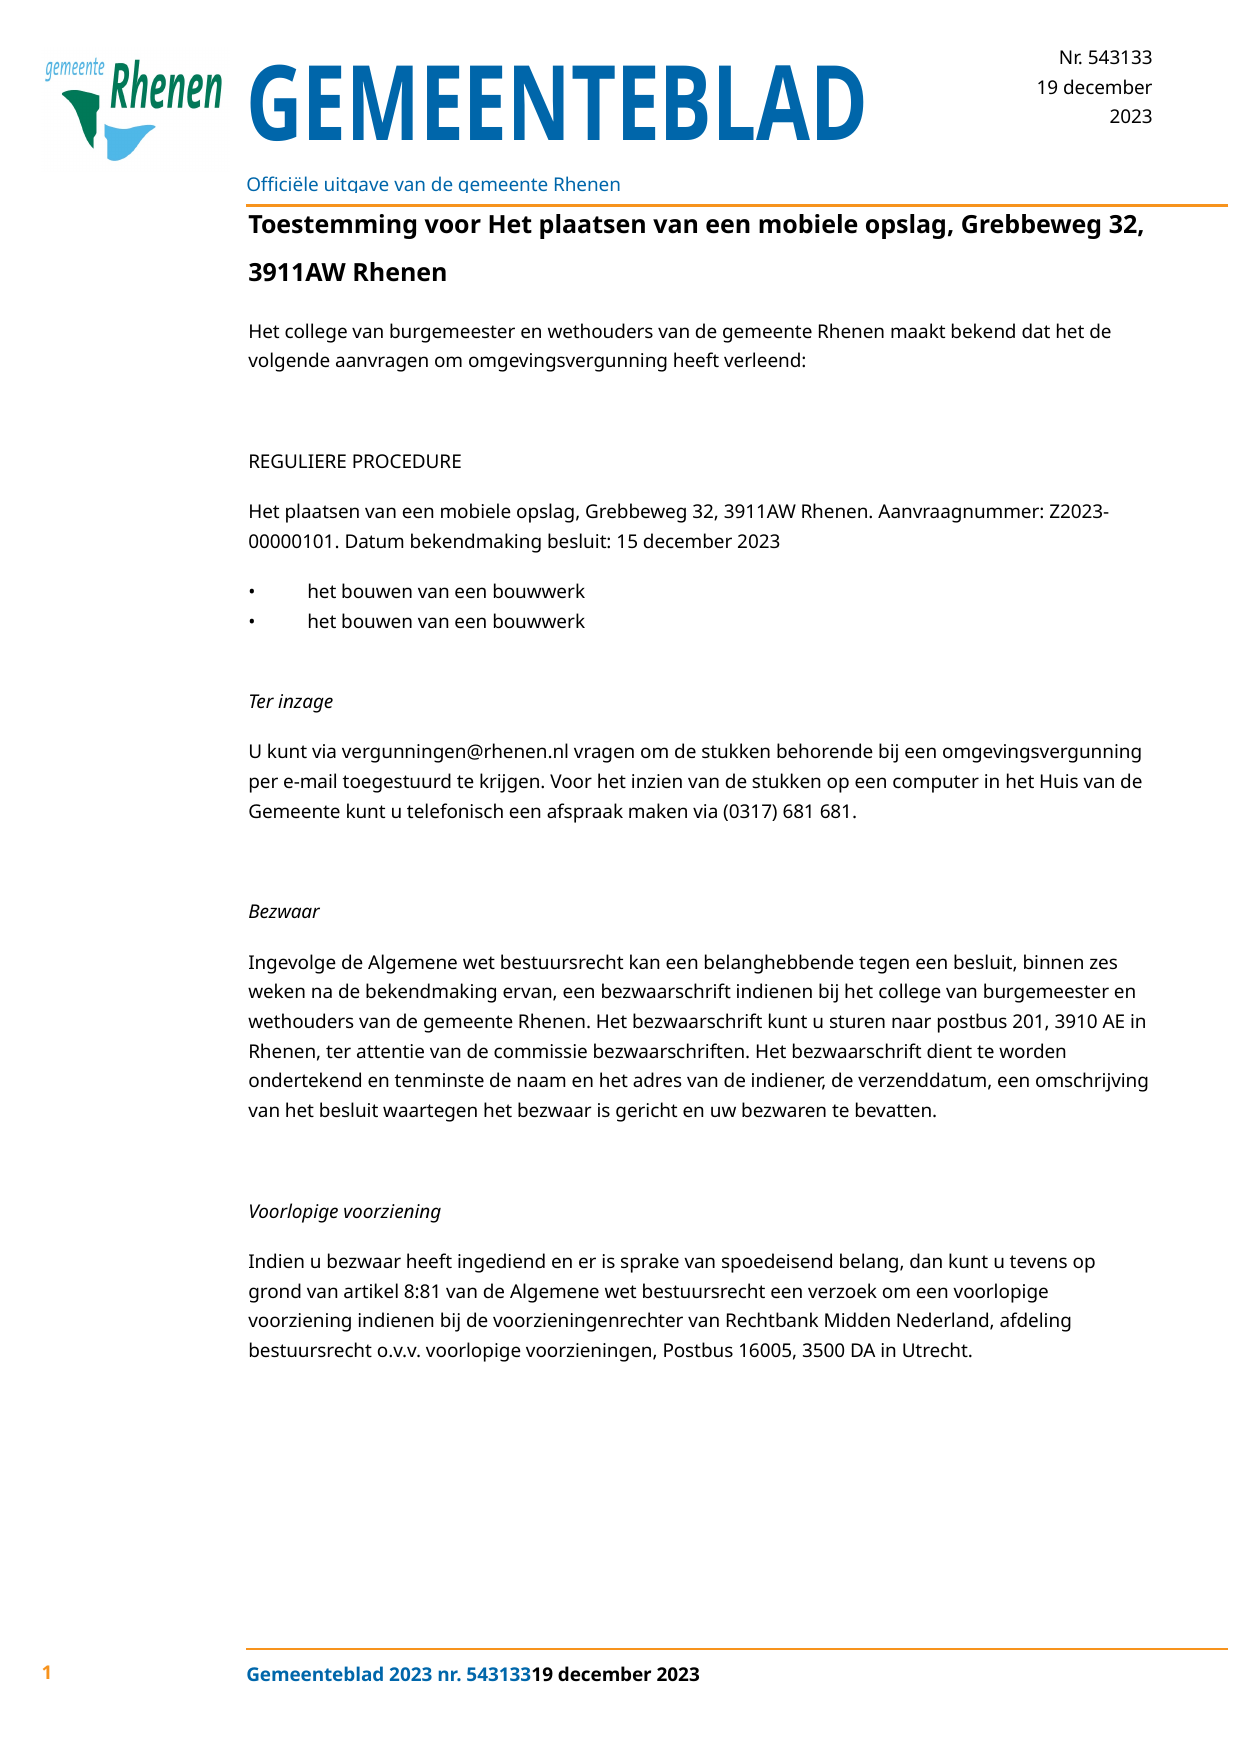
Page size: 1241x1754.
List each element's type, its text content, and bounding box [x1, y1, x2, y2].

text U kunt via vergunningen@rhenen.nl vragen om de stukken behorende bij een omgevingsvergunning per e-mail toegestuurd te krijgen. Voor het inzien van de stukken op een computer in het Huis van de Gemeente kunt u telefonisch een afspraak maken via (0317) 681 681. [248, 739, 1152, 824]
text Ingevolge de Algemene wet bestuursrecht kan een belanghebbende tegen een besluit, binnen zes weken na de bekendmaking ervan, een bezwaarschrift indienen bij het college van burgemeester en wethouders van de gemeente Rhenen. Het bezwaarschrift kunt u sturen naar postbus 201, 3910 AE in Rhenen, ter attentie van de commissie bezwaarschriften. Het bezwaarschrift dient te worden ondertekend en tenminste de naam en het adres van de indiener, de verzenddatum, een omschrijving van het besluit waartegen het bezwaar is gericht en uw bezwaren te bevatten. [248, 949, 1152, 1123]
text REGULIERE PROCEDURE [248, 448, 1152, 474]
text Indien u bezwaar heeft ingediend en er is sprake van spoedeisend belang, dan kunt u tevens op grond van artikel 8:81 van de Algemene wet bestuursrecht een verzoek om een voorlopige voorziening indienen bij de voorzieningenrechter van Rechtbank Midden Nederland, afdeling bestuursrecht o.v.v. voorlopige voorzieningen, Postbus 16005, 3500 DA in Utrecht. [248, 1248, 1152, 1363]
text Voorlopige voorziening [248, 1198, 1152, 1224]
text Het plaatsen van een mobiele opslag, Grebbeweg 32, 3911AW Rhenen. Aanvraagnummer: Z2023-00000101. Datum bekendmaking besluit: 15 december 2023 [248, 499, 1152, 554]
text Het college van burgemeester en wethouders van de gemeente Rhenen maakt bekend dat het de volgende aanvragen om omgevingsvergunning heeft verleend: [248, 318, 1152, 373]
list het bouwen van een bouwwerk [248, 579, 1152, 604]
picture [41, 47, 231, 172]
text Bezwaar [248, 899, 1152, 924]
list het bouwen van een bouwwerk [248, 608, 1152, 634]
text Toestemming voor Het plaatsen van een mobiele opslag, Grebbeweg 32, 3911AW Rhenen [248, 207, 1152, 288]
text Ter inzage [248, 688, 1152, 714]
